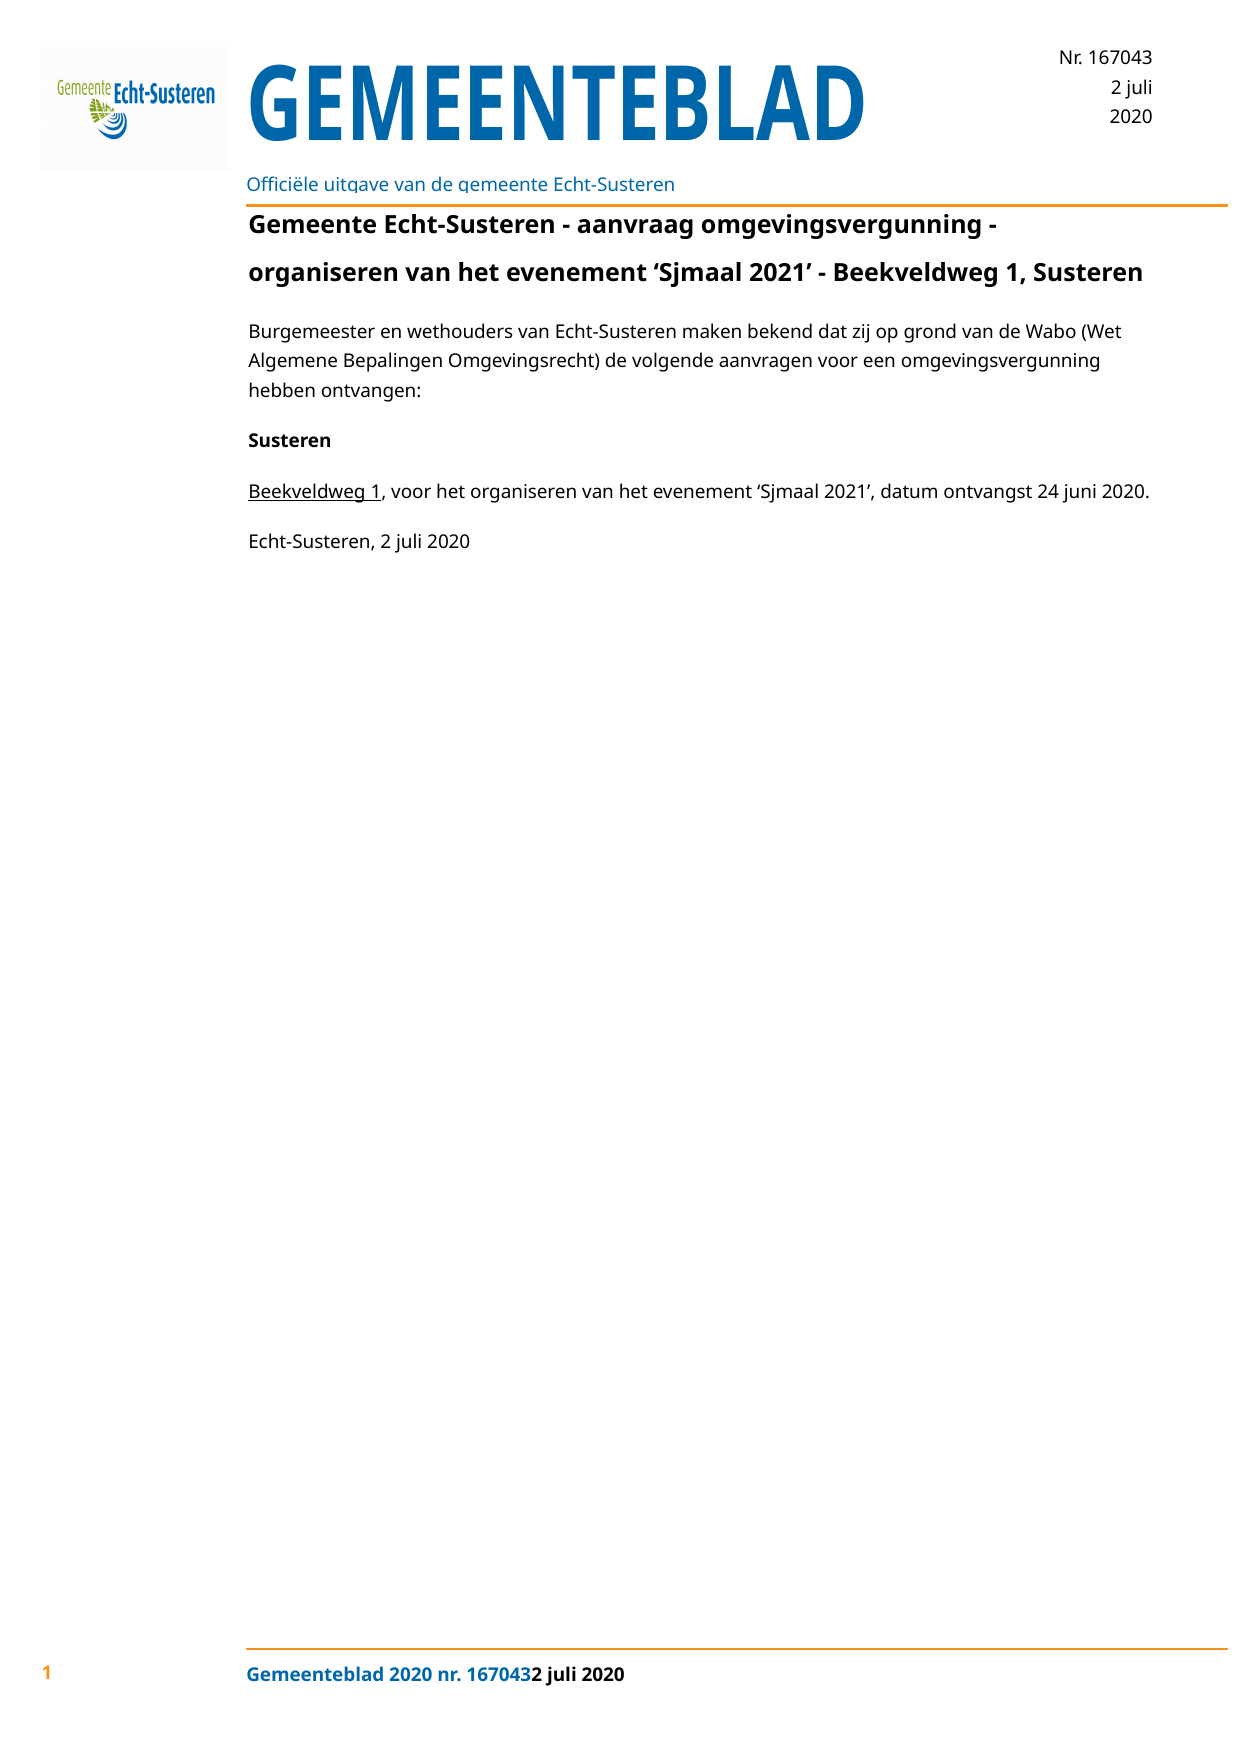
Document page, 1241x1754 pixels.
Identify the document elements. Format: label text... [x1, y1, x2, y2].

text Echt-Susteren, 2 juli 2020 [248, 528, 1152, 554]
picture [41, 47, 231, 172]
text Susteren [248, 427, 1152, 453]
text Burgemeester en wethouders van Echt-Susteren maken bekend dat zij op grond van de Wabo (Wet Algemene Bepalingen Omgevingsrecht) de volgende aanvragen voor een omgevingsvergunning hebben ontvangen: [248, 318, 1152, 403]
text Beekveldweg 1, voor het organiseren van het evenement ‘Sjmaal 2021’, datum ontvangst 24 juni 2020. [248, 478, 1152, 504]
text Gemeente Echt-Susteren - aanvraag omgevingsvergunning - organiseren van het evenement ‘Sjmaal 2021’ - Beekveldweg 1, Susteren [248, 207, 1152, 288]
